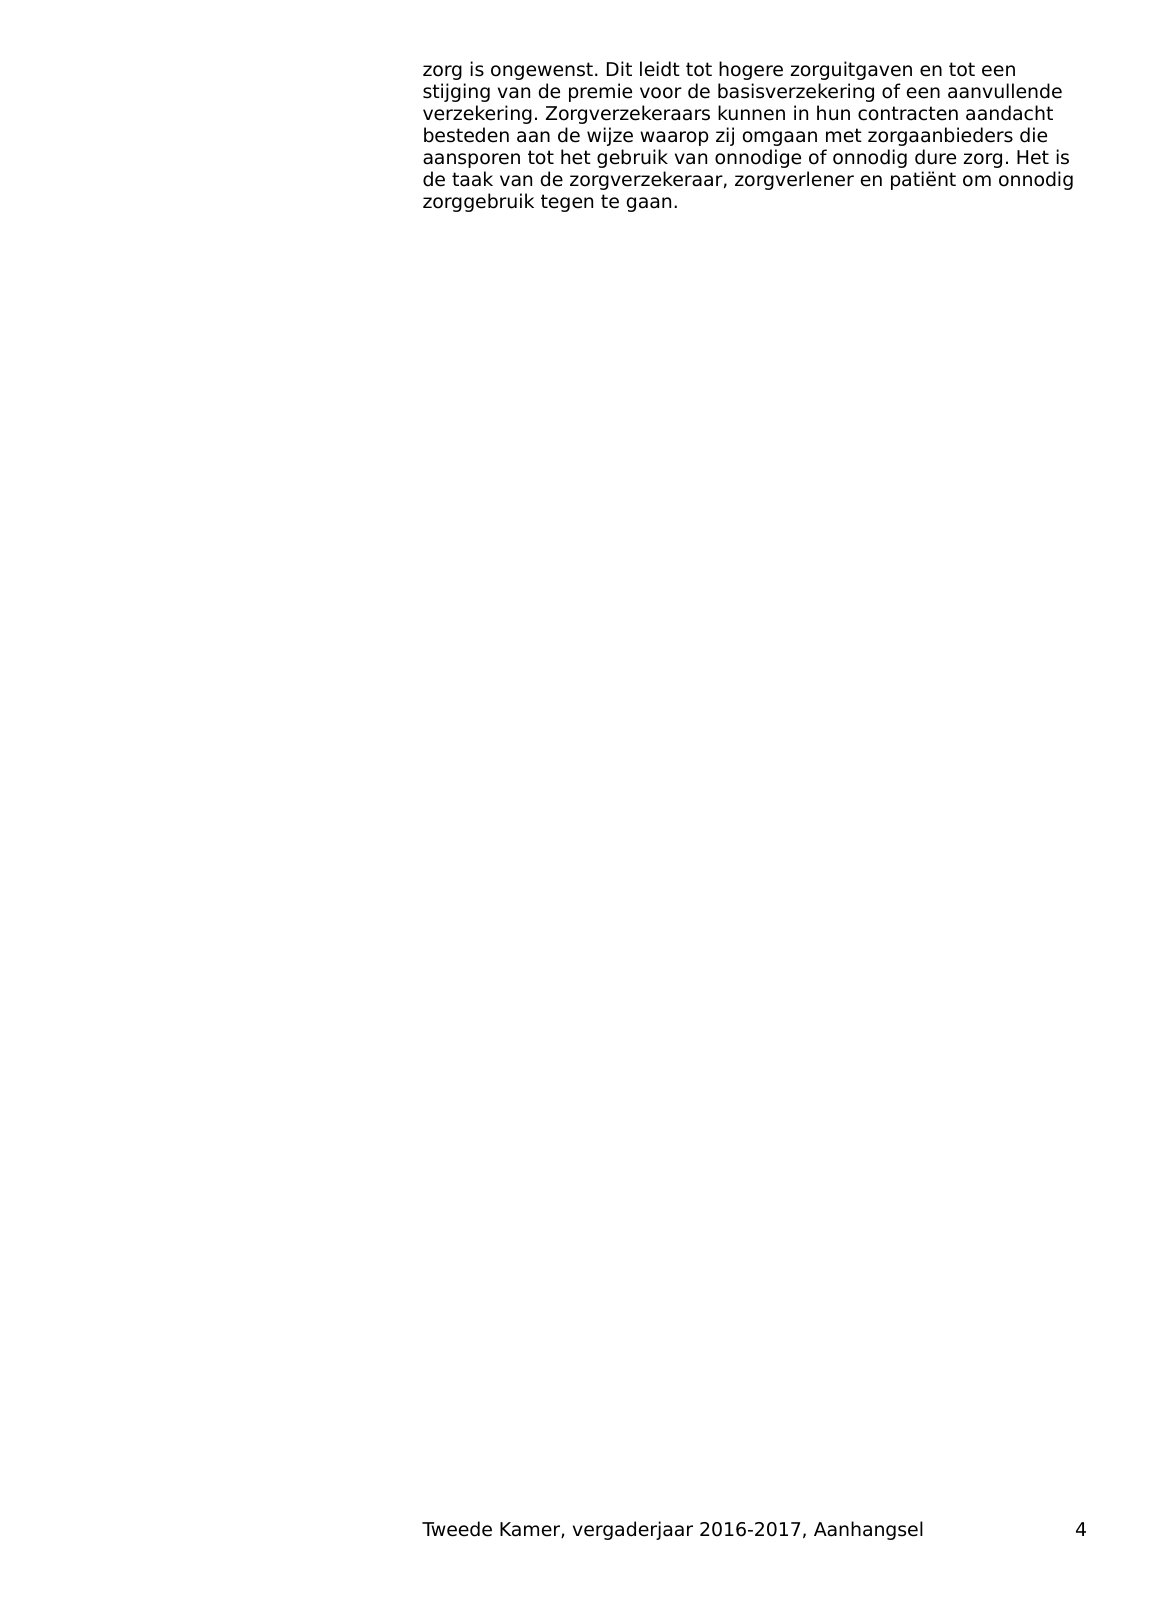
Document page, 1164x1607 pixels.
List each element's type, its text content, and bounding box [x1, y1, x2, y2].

text zorg is ongewenst. Dit leidt tot hogere zorguitgaven en tot een stijging van de premie voor de basisverzekering of een aanvullende verzekering. Zorgverzekeraars kunnen in hun contracten aandacht besteden aan de wijze waarop zij omgaan met zorgaanbieders die aansporen tot het gebruik van onnodige of onnodig dure zorg. Het is de taak van de zorgverzekeraar, zorgverlener en patiënt om onnodig zorggebruik tegen te gaan. [422, 59, 1087, 213]
